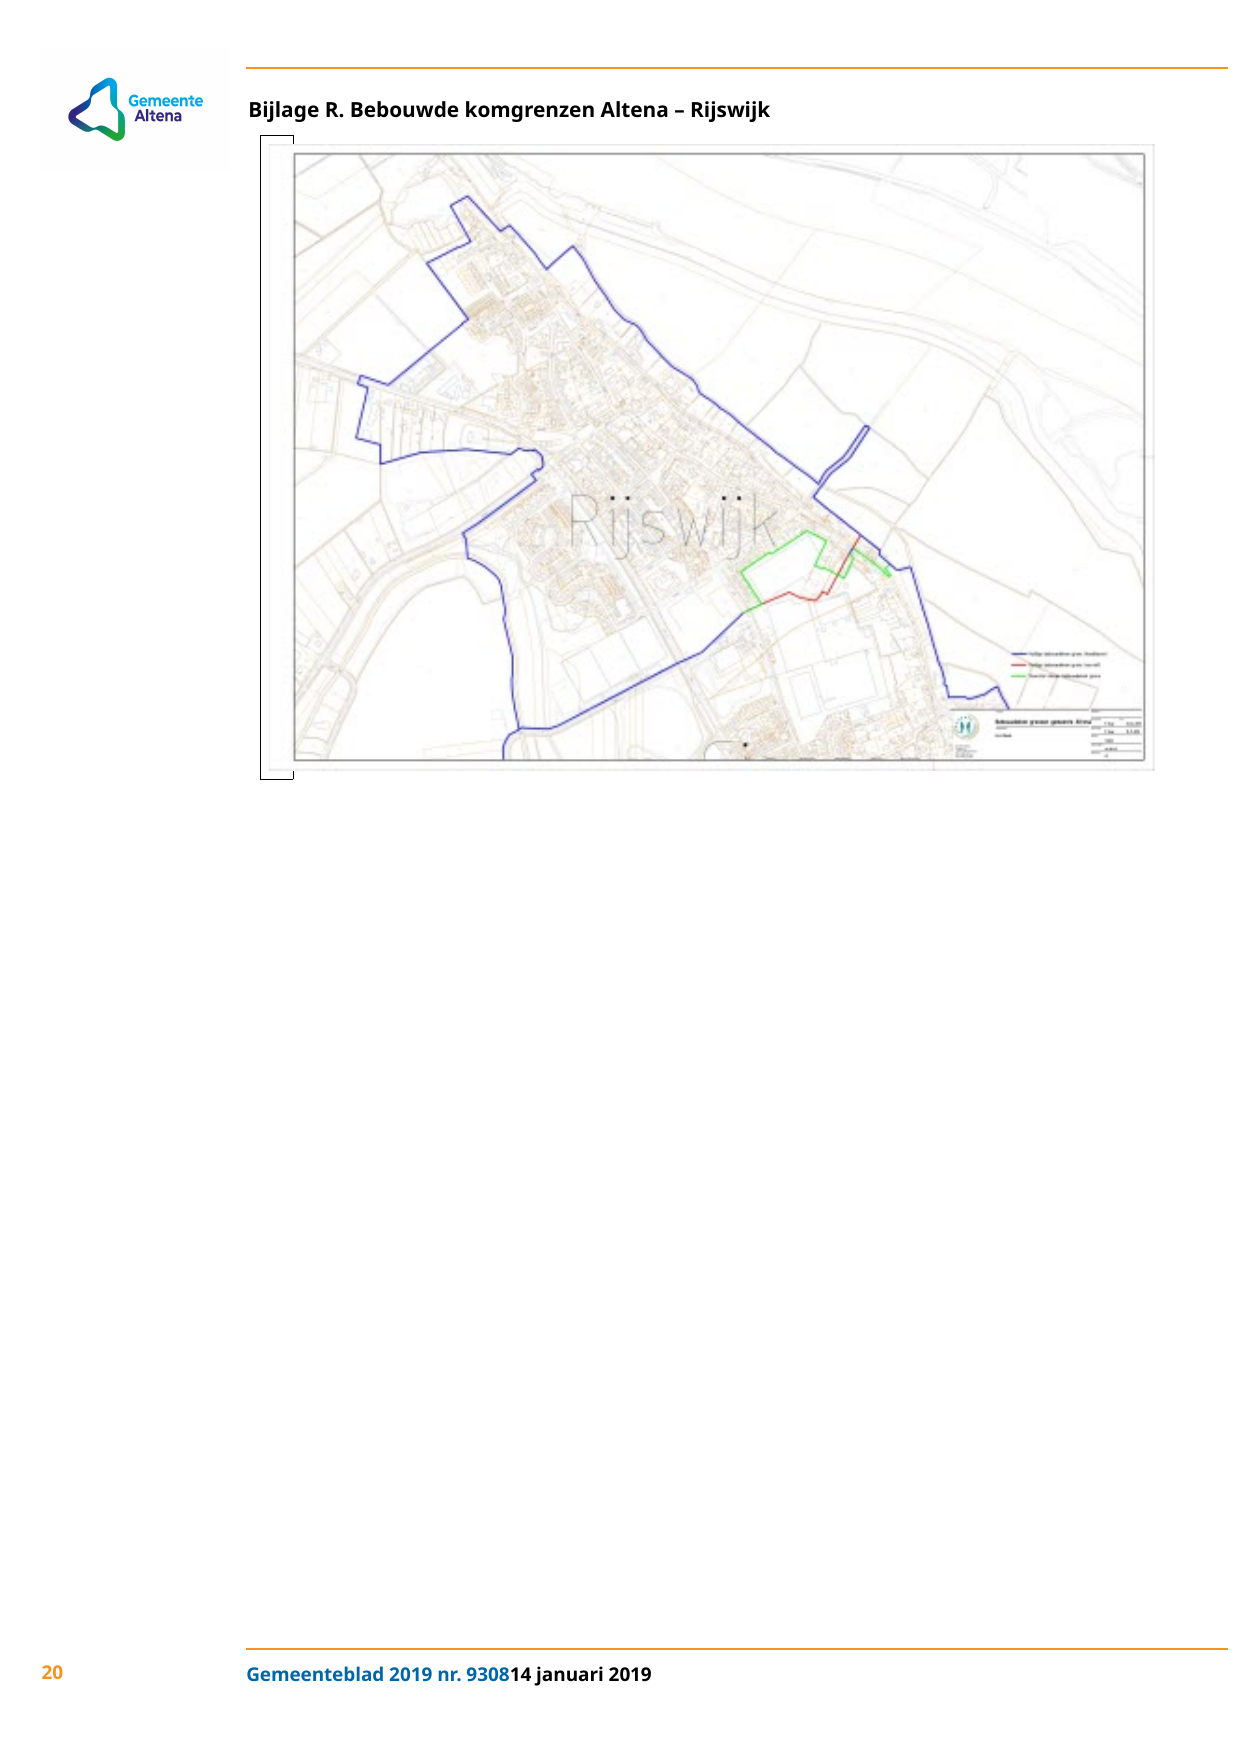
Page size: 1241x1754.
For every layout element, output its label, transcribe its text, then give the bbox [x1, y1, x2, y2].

text Bijlage R. Bebouwde komgrenzen Altena – Rijswijk [248, 95, 1152, 123]
picture [41, 47, 231, 172]
picture [268, 144, 1155, 771]
